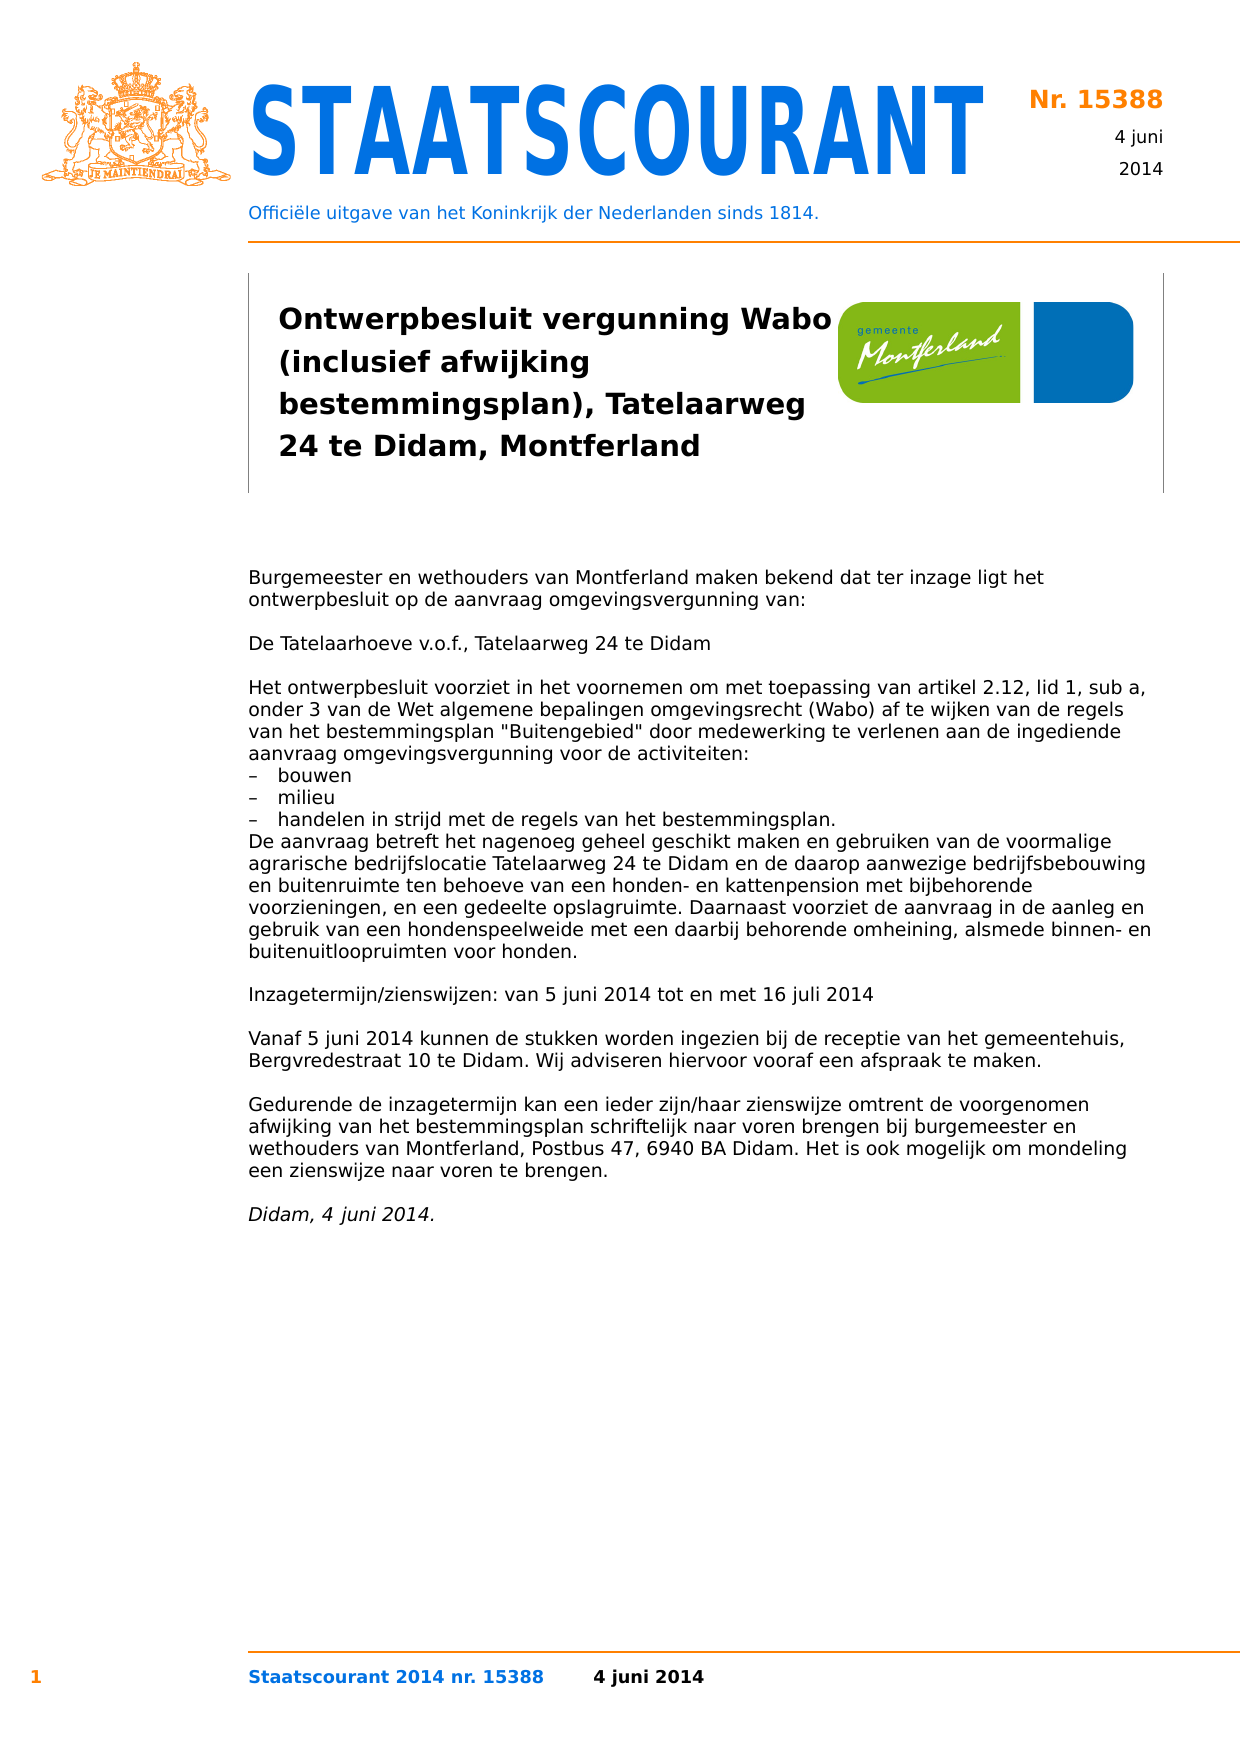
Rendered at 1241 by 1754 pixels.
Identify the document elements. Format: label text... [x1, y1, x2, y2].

table_header STAATSCOURANT [248, 62, 998, 203]
text De Tatelaarhoeve v.o.f., Tatelaarweg 24 te Didam [248, 633, 1163, 655]
text – milieu [248, 787, 1163, 809]
text Het ontwerpbesluit voorziet in het voornemen om met toepassing van artikel 2.12, lid 1, sub a, onder 3 van de Wet algemene bepalingen omgevingsrecht (Wabo) af te wijken van de regels van het bestemmingsplan "Buitengebied" door medewerking te verlenen aan de ingediende aanvraag omgevingsvergunning voor de activiteiten: [248, 677, 1163, 765]
text Gedurende de inzagetermijn kan een ieder zijn/haar zienswijze omtrent de voorgenomen afwijking van het bestemmingsplan schriftelijk naar voren brengen bij burgemeester en wethouders van Montferland, Postbus 47, 6940 BA Didam. Het is ook mogelijk om mondeling een zienswijze naar voren te brengen. [248, 1094, 1163, 1182]
text Inzagetermijn/zienswijzen: van 5 juni 2014 tot en met 16 juli 2014 [248, 984, 1163, 1006]
table_header Nr. 15388 [998, 62, 1240, 121]
text – handelen in strijd met de regels van het bestemmingsplan. [248, 809, 1163, 831]
picture [41, 62, 231, 186]
picture [838, 302, 1134, 403]
text Didam, 4 juni 2014. [248, 1204, 1163, 1226]
text Vanaf 5 juni 2014 kunnen de stukken worden ingezien bij de receptie van het gemeentehuis, Bergvredestraat 10 te Didam. Wij adviseren hiervoor vooraf een afspraak te maken. [248, 1028, 1163, 1072]
table_header [25, 62, 248, 241]
table_cell 2014 [998, 153, 1240, 203]
subtitle Ontwerpbesluit vergunning Wabo (inclusief afwijking bestemmingsplan), Tatelaarweg 24 te Didam, Montferland [249, 273, 1163, 493]
table_cell Officiële uitgave van het Koninkrijk der Nederlanden sinds 1814. [248, 203, 1240, 241]
text De aanvraag betreft het nagenoeg geheel geschikt maken en gebruiken van de voormalige agrarische bedrijfslocatie Tatelaarweg 24 te Didam en de daarop aanwezige bedrijfsbebouwing en buitenruimte ten behoeve van een honden- en kattenpension met bijbehorende voorzieningen, en een gedeelte opslagruimte. Daarnaast voorziet de aanvraag in de aanleg en gebruik van een hondenspeelweide met een daarbij behorende omheining, alsmede binnen- en buitenuitloopruimten voor honden. [248, 831, 1163, 962]
table_cell 4 juni [998, 121, 1240, 153]
text – bouwen [248, 765, 1163, 787]
text Burgemeester en wethouders van Montferland maken bekend dat ter inzage ligt het ontwerpbesluit op de aanvraag omgevingsvergunning van: [248, 567, 1163, 611]
